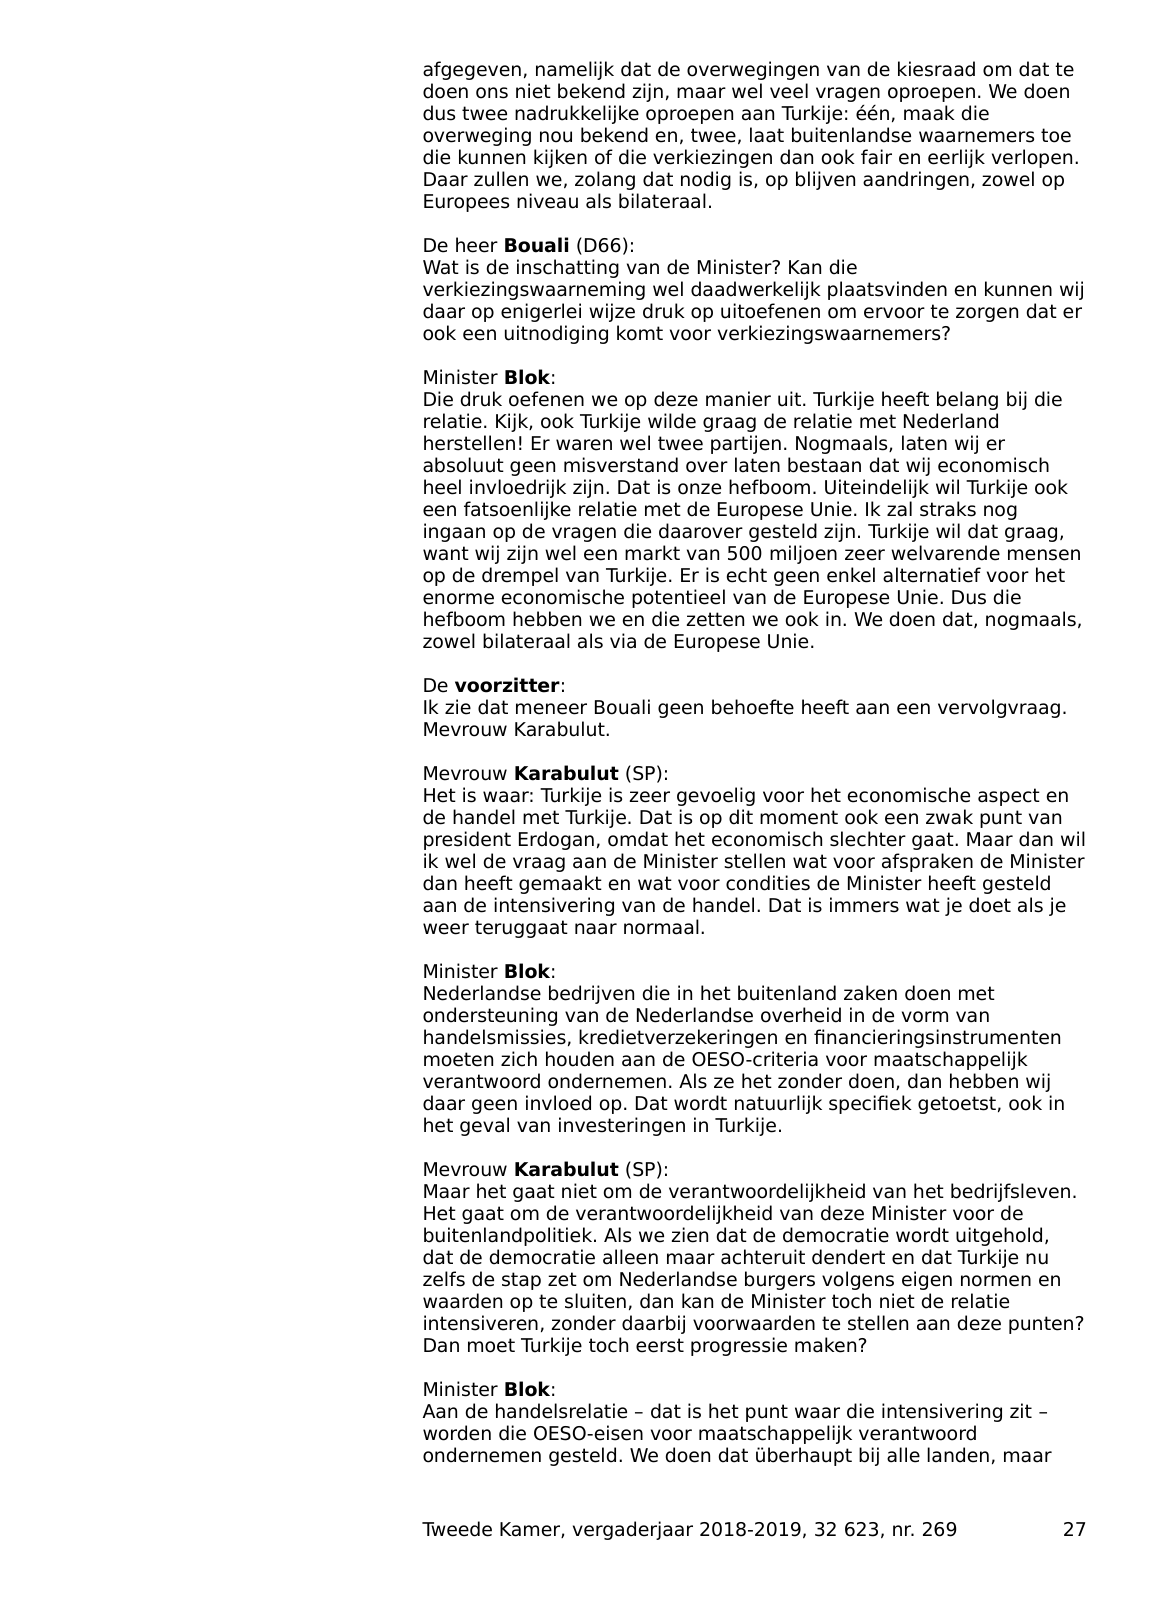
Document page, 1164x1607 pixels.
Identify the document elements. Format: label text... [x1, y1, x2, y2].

text De voorzitter: [422, 675, 1087, 697]
text Minister Blok: [422, 961, 1087, 983]
text Maar het gaat niet om de verantwoordelijkheid van het bedrijfsleven. Het gaat om de verantwoordelijkheid van deze Minister voor de buitenlandpolitiek. Als we zien dat de democratie wordt uitgehold, dat de democratie alleen maar achteruit dendert en dat Turkije nu zelfs de stap zet om Nederlandse burgers volgens eigen normen en waarden op te sluiten, dan kan de Minister toch niet de relatie intensiveren, zonder daarbij voorwaarden te stellen aan deze punten? Dan moet Turkije toch eerst progressie maken? [422, 1181, 1087, 1357]
text Minister Blok: [422, 1379, 1087, 1401]
text Die druk oefenen we op deze manier uit. Turkije heeft belang bij die relatie. Kijk, ook Turkije wilde graag de relatie met Nederland herstellen! Er waren wel twee partijen. Nogmaals, laten wij er absoluut geen misverstand over laten bestaan dat wij economisch heel invloedrijk zijn. Dat is onze hefboom. Uiteindelijk wil Turkije ook een fatsoenlijke relatie met de Europese Unie. Ik zal straks nog ingaan op de vragen die daarover gesteld zijn. Turkije wil dat graag, want wij zijn wel een markt van 500 miljoen zeer welvarende mensen op de drempel van Turkije. Er is echt geen enkel alternatief voor het enorme economische potentieel van de Europese Unie. Dus die hefboom hebben we en die zetten we ook in. We doen dat, nogmaals, zowel bilateraal als via de Europese Unie. [422, 389, 1087, 653]
text Nederlandse bedrijven die in het buitenland zaken doen met ondersteuning van de Nederlandse overheid in de vorm van handelsmissies, kredietverzekeringen en financieringsinstrumenten moeten zich houden aan de OESO-criteria voor maatschappelijk verantwoord ondernemen. Als ze het zonder doen, dan hebben wij daar geen invloed op. Dat wordt natuurlijk specifiek getoetst, ook in het geval van investeringen in Turkije. [422, 983, 1087, 1137]
text Aan de handelsrelatie – dat is het punt waar die intensivering zit – worden die OESO-eisen voor maatschappelijk verantwoord ondernemen gesteld. We doen dat überhaupt bij alle landen, maar [422, 1401, 1087, 1467]
text Minister Blok: [422, 367, 1087, 389]
text Het is waar: Turkije is zeer gevoelig voor het economische aspect en de handel met Turkije. Dat is op dit moment ook een zwak punt van president Erdogan, omdat het economisch slechter gaat. Maar dan wil ik wel de vraag aan de Minister stellen wat voor afspraken de Minister dan heeft gemaakt en wat voor condities de Minister heeft gesteld aan de intensivering van de handel. Dat is immers wat je doet als je weer teruggaat naar normaal. [422, 785, 1087, 939]
text Mevrouw Karabulut (SP): [422, 763, 1087, 785]
text Mevrouw Karabulut (SP): [422, 1159, 1087, 1181]
text Wat is de inschatting van de Minister? Kan die verkiezingswaarneming wel daadwerkelijk plaatsvinden en kunnen wij daar op enigerlei wijze druk op uitoefenen om ervoor te zorgen dat er ook een uitnodiging komt voor verkiezingswaarnemers? [422, 257, 1087, 345]
text Ik zie dat meneer Bouali geen behoefte heeft aan een vervolgvraag. Mevrouw Karabulut. [422, 697, 1087, 741]
text afgegeven, namelijk dat de overwegingen van de kiesraad om dat te doen ons niet bekend zijn, maar wel veel vragen oproepen. We doen dus twee nadrukkelijke oproepen aan Turkije: één, maak die overweging nou bekend en, twee, laat buitenlandse waarnemers toe die kunnen kijken of die verkiezingen dan ook fair en eerlijk verlopen. Daar zullen we, zolang dat nodig is, op blijven aandringen, zowel op Europees niveau als bilateraal. [422, 59, 1087, 213]
text De heer Bouali (D66): [422, 235, 1087, 257]
